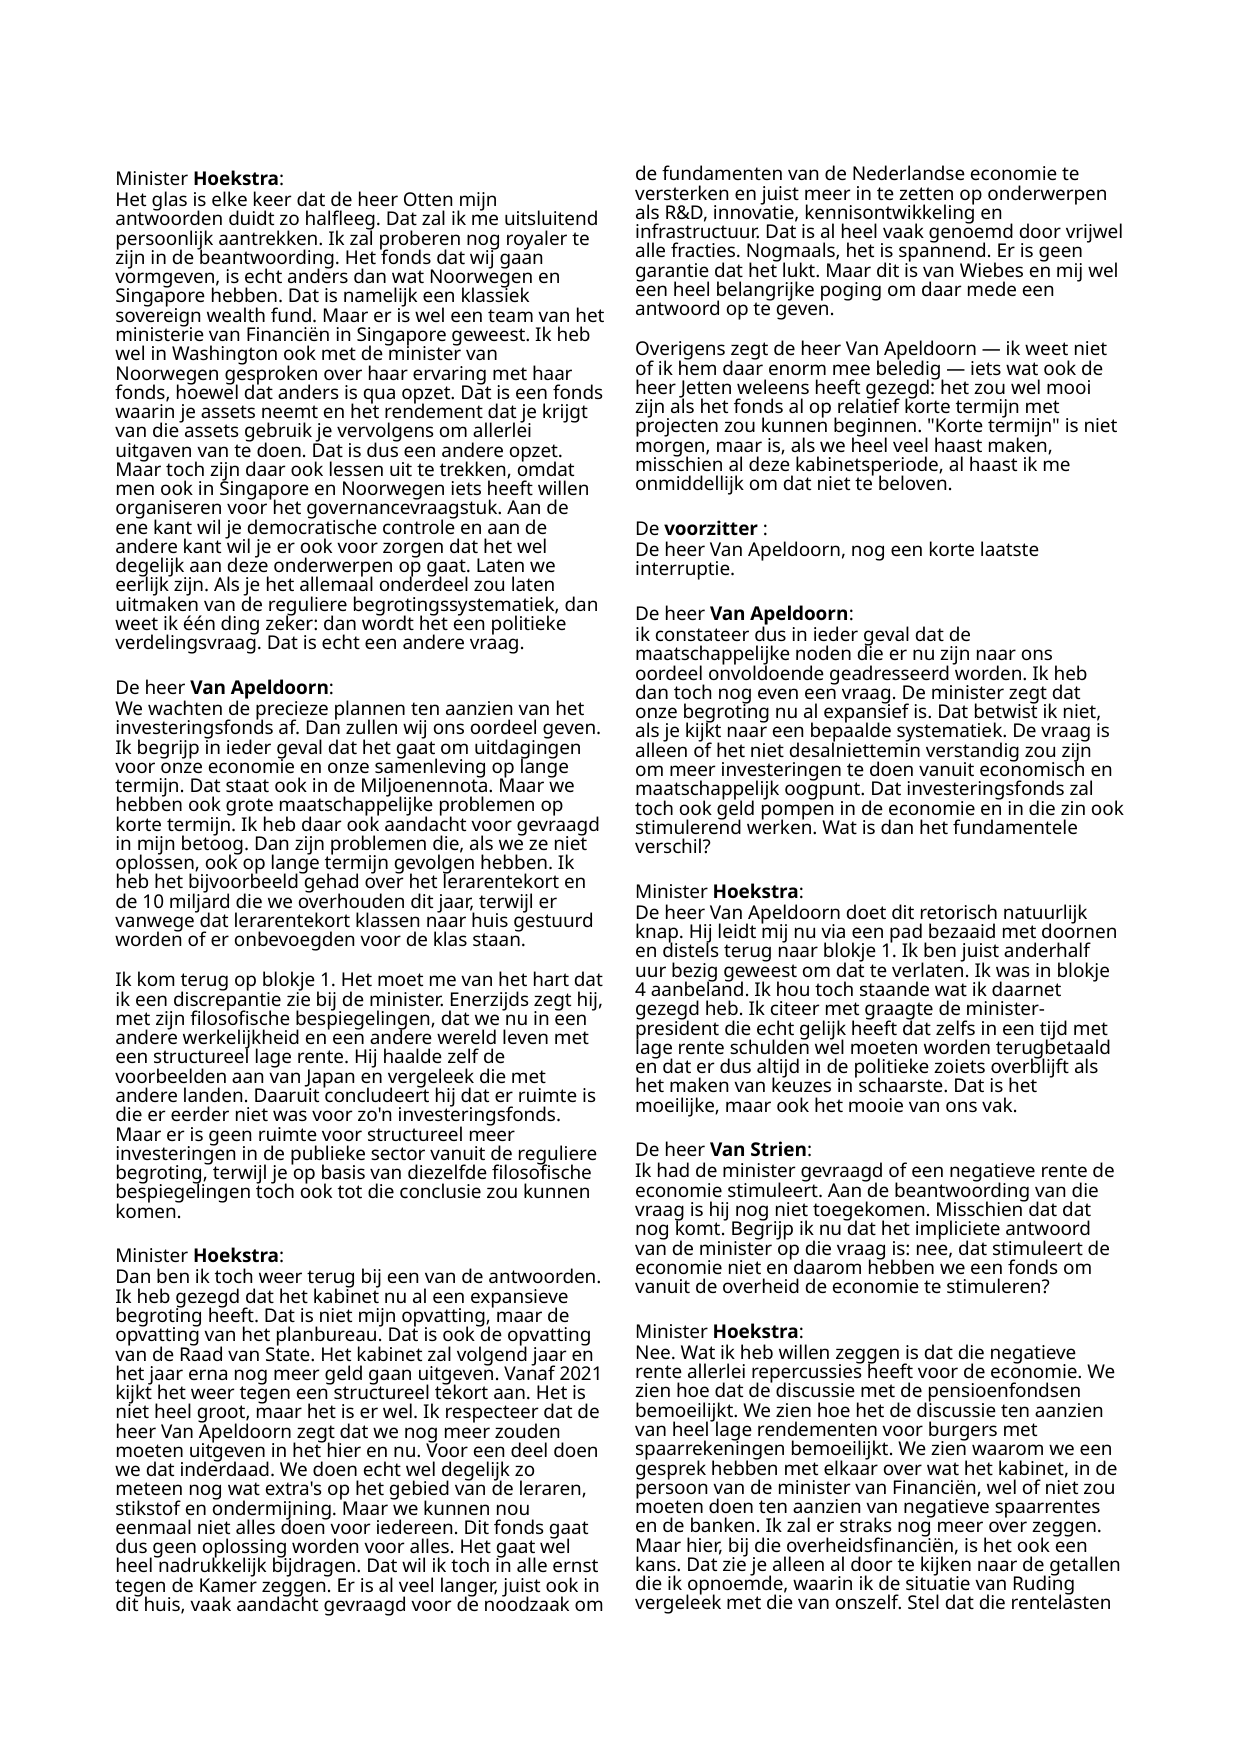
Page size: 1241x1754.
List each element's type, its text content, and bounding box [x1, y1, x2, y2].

text Minister Hoekstra: [635, 878, 1125, 904]
text ik constateer dus in ieder geval dat de maatschappelijke noden die er nu zijn naar ons oordeel onvoldoende geadresseerd worden. Ik heb dan toch nog even een vraag. De minister zegt dat onze begroting nu al expansief is. Dat betwist ik niet, als je kijkt naar een bepaalde systematiek. De vraag is alleen of het niet desalniettemin verstandig zou zijn om meer investeringen te doen vanuit economisch en maatschappelijk oogpunt. Dat investeringsfonds zal toch ook geld pompen in de economie en in die zin ook stimulerend werken. Wat is dan het fundamentele verschil? [635, 626, 1125, 857]
text Ik had de minister gevraagd of een negatieve rente de economie stimuleert. Aan de beantwoording van die vraag is hij nog niet toegekomen. Misschien dat dat nog komt. Begrijp ik nu dat het impliciete antwoord van de minister op die vraag is: nee, dat stimuleert de economie niet en daarom hebben we een fonds om vanuit de overheid de economie te stimuleren? [635, 1162, 1125, 1297]
text Minister Hoekstra: [635, 1318, 1125, 1344]
text Nee. Wat ik heb willen zeggen is dat die negatieve rente allerlei repercussies heeft voor de economie. We zien hoe dat de discussie met de pensioenfondsen bemoeilijkt. We zien hoe het de discussie ten aanzien van heel lage rendementen voor burgers met spaarrekeningen bemoeilijkt. We zien waarom we een gesprek hebben met elkaar over wat het kabinet, in de persoon van de minister van Financiën, wel of niet zou moeten doen ten aanzien van negatieve spaarrentes en de banken. Ik zal er straks nog meer over zeggen. Maar hier, bij die overheidsfinanciën, is het ook een kans. Dat zie je alleen al door te kijken naar de getallen die ik opnoemde, waarin ik de situatie van Ruding vergeleek met die van onszelf. Stel dat die rentelasten [635, 1344, 1125, 1614]
text Ik kom terug op blokje 1. Het moet me van het hart dat ik een discrepantie zie bij de minister. Enerzijds zegt hij, met zijn filosofische bespiegelingen, dat we nu in een andere werkelijkheid en een andere wereld leven met een structureel lage rente. Hij haalde zelf de voorbeelden aan van Japan en vergeleek die met andere landen. Daaruit concludeert hij dat er ruimte is die er eerder niet was voor zo'n investeringsfonds. Maar er is geen ruimte voor structureel meer investeringen in de publieke sector vanuit de reguliere begroting, terwijl je op basis van diezelfde filosofische bespiegelingen toch ook tot die conclusie zou kunnen komen. [115, 971, 605, 1222]
text Het glas is elke keer dat de heer Otten mijn antwoorden duidt zo halfleeg. Dat zal ik me uitsluitend persoonlijk aantrekken. Ik zal proberen nog royaler te zijn in de beantwoording. Het fonds dat wij gaan vormgeven, is echt anders dan wat Noorwegen en Singapore hebben. Dat is namelijk een klassiek sovereign wealth fund. Maar er is wel een team van het ministerie van Financiën in Singapore geweest. Ik heb wel in Washington ook met de minister van Noorwegen gesproken over haar ervaring met haar fonds, hoewel dat anders is qua opzet. Dat is een fonds waarin je assets neemt en het rendement dat je krijgt van die assets gebruik je vervolgens om allerlei uitgaven van te doen. Dat is dus een andere opzet. Maar toch zijn daar ook lessen uit te trekken, omdat men ook in Singapore en Noorwegen iets heeft willen organiseren voor het governancevraagstuk. Aan de ene kant wil je democratische controle en aan de andere kant wil je er ook voor zorgen dat het wel degelijk aan deze onderwerpen op gaat. Laten we eerlijk zijn. Als je het allemaal onderdeel zou laten uitmaken van de reguliere begrotingssystematiek, dan weet ik één ding zeker: dan wordt het een politieke verdelingsvraag. Dat is echt een andere vraag. [115, 191, 605, 653]
text De heer Van Strien: [635, 1137, 1125, 1162]
text De heer Van Apeldoorn doet dit retorisch natuurlijk knap. Hij leidt mij nu via een pad bezaaid met doornen en distels terug naar blokje 1. Ik ben juist anderhalf uur bezig geweest om dat te verlaten. Ik was in blokje 4 aanbeland. Ik hou toch staande wat ik daarnet gezegd heb. Ik citeer met graagte de minister-president die echt gelijk heeft dat zelfs in een tijd met lage rente schulden wel moeten worden terugbetaald en dat er dus altijd in de politieke zoiets overblijft als het maken van keuzes in schaarste. Dat is het moeilijke, maar ook het mooie van ons vak. [635, 904, 1125, 1116]
text We wachten de precieze plannen ten aanzien van het investeringsfonds af. Dan zullen wij ons oordeel geven. Ik begrijp in ieder geval dat het gaat om uitdagingen voor onze economie en onze samenleving op lange termijn. Dat staat ook in de Miljoenennota. Maar we hebben ook grote maatschappelijke problemen op korte termijn. Ik heb daar ook aandacht voor gevraagd in mijn betoog. Dan zijn problemen die, als we ze niet oplossen, ook op lange termijn gevolgen hebben. Ik heb het bijvoorbeeld gehad over het lerarentekort en de 10 miljard die we overhouden dit jaar, terwijl er vanwege dat lerarentekort klassen naar huis gestuurd worden of er onbevoegden voor de klas staan. [115, 700, 605, 951]
text de fundamenten van de Nederlandse economie te versterken en juist meer in te zetten op onderwerpen als R&D, innovatie, kennisontwikkeling en infrastructuur. Dat is al heel vaak genoemd door vrijwel alle fracties. Nogmaals, het is spannend. Er is geen garantie dat het lukt. Maar dit is van Wiebes en mij wel een heel belangrijke poging om daar mede een antwoord op te geven. [635, 165, 1125, 319]
text De heer Van Apeldoorn, nog een korte laatste interruptie. [635, 541, 1125, 579]
text Minister Hoekstra: [115, 1243, 605, 1268]
text Minister Hoekstra: [115, 165, 605, 191]
text De voorzitter : [635, 515, 1125, 541]
text Overigens zegt de heer Van Apeldoorn — ik weet niet of ik hem daar enorm mee beledig — iets wat ook de heer Jetten weleens heeft gezegd: het zou wel mooi zijn als het fonds al op relatief korte termijn met projecten zou kunnen beginnen. "Korte termijn" is niet morgen, maar is, als we heel veel haast maken, misschien al deze kabinetsperiode, al haast ik me onmiddellijk om dat niet te beloven. [635, 340, 1125, 494]
text Dan ben ik toch weer terug bij een van de antwoorden. Ik heb gezegd dat het kabinet nu al een expansieve begroting heeft. Dat is niet mijn opvatting, maar de opvatting van het planbureau. Dat is ook de opvatting van de Raad van State. Het kabinet zal volgend jaar en het jaar erna nog meer geld gaan uitgeven. Vanaf 2021 kijkt het weer tegen een structureel tekort aan. Het is niet heel groot, maar het is er wel. Ik respecteer dat de heer Van Apeldoorn zegt dat we nog meer zouden moeten uitgeven in het hier en nu. Voor een deel doen we dat inderdaad. We doen echt wel degelijk zo meteen nog wat extra's op het gebied van de leraren, stikstof en ondermijning. Maar we kunnen nou eenmaal niet alles doen voor iedereen. Dit fonds gaat dus geen oplossing worden voor alles. Het gaat wel heel nadrukkelijk bijdragen. Dat wil ik toch in alle ernst tegen de Kamer zeggen. Er is al veel langer, juist ook in dit huis, vaak aandacht gevraagd voor de noodzaak om [115, 1268, 605, 1615]
text De heer Van Apeldoorn: [115, 674, 605, 700]
text De heer Van Apeldoorn: [635, 600, 1125, 626]
